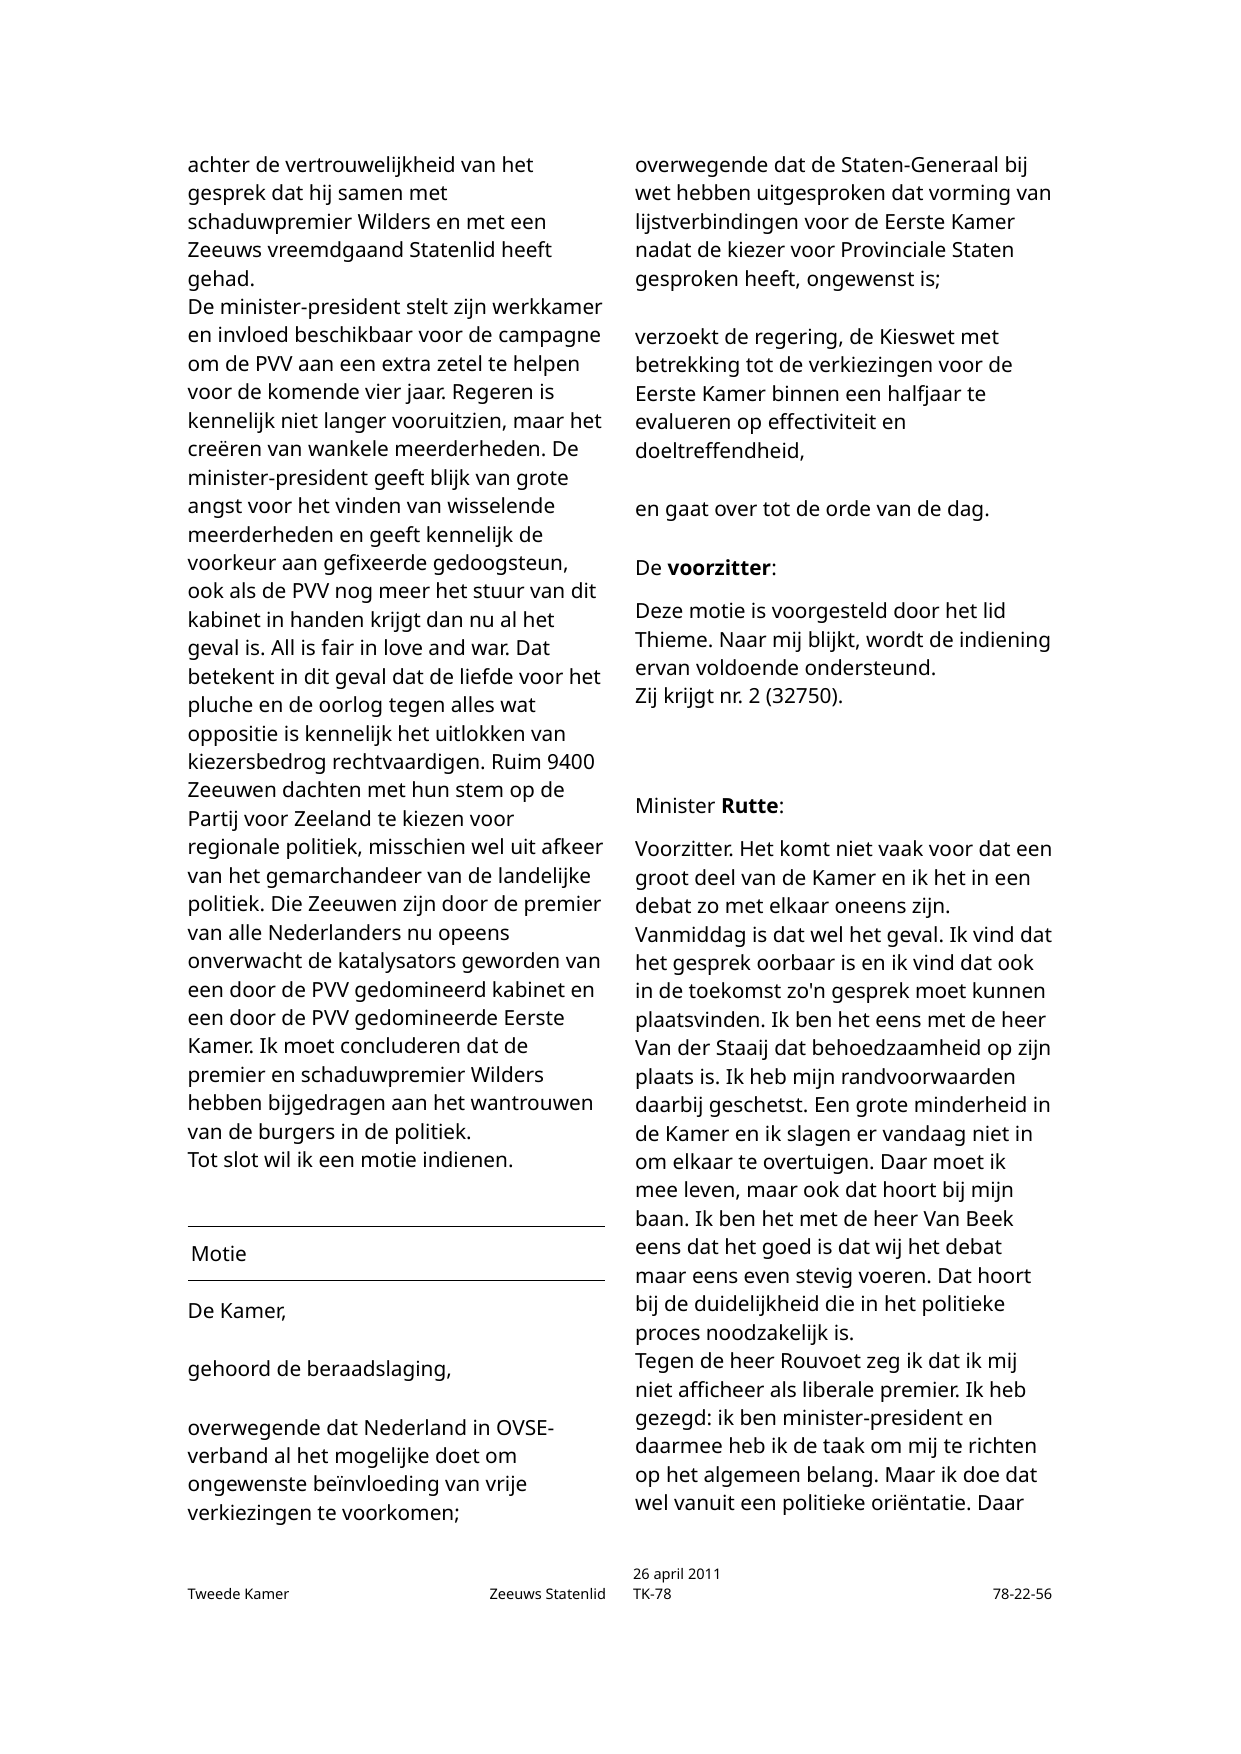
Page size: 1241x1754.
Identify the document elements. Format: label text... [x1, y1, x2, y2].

text De Kamer, [187, 1296, 605, 1324]
text overwegende dat Nederland in OVSE-verband al het mogelijke doet om ongewenste beïnvloeding van vrije verkiezingen te voorkomen; [187, 1413, 605, 1526]
text De minister-president stelt zijn werkkamer en invloed beschikbaar voor de campagne om de PVV aan een extra zetel te helpen voor de komende vier jaar. Regeren is kennelijk niet langer vooruitzien, maar het creëren van wankele meerderheden. De minister-president geeft blijk van grote angst voor het vinden van wisselende meerderheden en geeft kennelijk de voorkeur aan gefixeerde gedoogsteun, ook als de PVV nog meer het stuur van dit kabinet in handen krijgt dan nu al het geval is. All is fair in love and war. Dat betekent in dit geval dat de liefde voor het pluche en de oorlog tegen alles wat oppositie is kennelijk het uitlokken van kiezersbedrog rechtvaardigen. Ruim 9400 Zeeuwen dachten met hun stem op de Partij voor Zeeland te kiezen voor regionale politiek, misschien wel uit afkeer van het gemarchandeer van de landelijke politiek. Die Zeeuwen zijn door de premier van alle Nederlanders nu opeens onverwacht de katalysators geworden van een door de PVV gedomineerd kabinet en een door de PVV gedomineerde Eerste Kamer. Ik moet concluderen dat de premier en schaduwpremier Wilders hebben bijgedragen aan het wantrouwen van de burgers in de politiek. [187, 292, 605, 1145]
text De voorzitter: [635, 553, 1053, 581]
text Voorzitter. Het komt niet vaak voor dat een groot deel van de Kamer en ik het in een debat zo met elkaar oneens zijn. Vanmiddag is dat wel het geval. Ik vind dat het gesprek oorbaar is en ik vind dat ook in de toekomst zo'n gesprek moet kunnen plaatsvinden. Ik ben het eens met de heer Van der Staaij dat behoedzaamheid op zijn plaats is. Ik heb mijn randvoorwaarden daarbij geschetst. Een grote minderheid in de Kamer en ik slagen er vandaag niet in om elkaar te overtuigen. Daar moet ik mee leven, maar ook dat hoort bij mijn baan. Ik ben het met de heer Van Beek eens dat het goed is dat wij het debat maar eens even stevig voeren. Dat hoort bij de duidelijkheid die in het politieke proces noodzakelijk is. [635, 834, 1053, 1346]
text en gaat over tot de orde van de dag. [635, 494, 1053, 523]
text  [635, 740, 1053, 768]
text achter de vertrouwelijkheid van het gesprek dat hij samen met schaduwpremier Wilders en met een Zeeuws vreemdgaand Statenlid heeft gehad. [187, 150, 605, 292]
text Tegen de heer Rouvoet zeg ik dat ik mij niet afficheer als liberale premier. Ik heb gezegd: ik ben minister-president en daarmee heb ik de taak om mij te richten op het algemeen belang. Maar ik doe dat wel vanuit een politieke oriëntatie. Daar [635, 1346, 1053, 1517]
text gehoord de beraadslaging, [187, 1354, 605, 1383]
text Deze motie is voorgesteld door het lid Thieme. Naar mij blijkt, wordt de indiening ervan voldoende ondersteund. [635, 596, 1053, 682]
text overwegende dat de Staten-Generaal bij wet hebben uitgesproken dat vorming van lijstverbindingen voor de Eerste Kamer nadat de kiezer voor Provinciale Staten gesproken heeft, ongewenst is; [635, 150, 1053, 292]
text Tot slot wil ik een motie indienen. [187, 1145, 605, 1174]
text Zij krijgt nr. 2 (32750). [635, 682, 1053, 710]
subtitle Motie [187, 1227, 605, 1281]
text Minister Rutte: [635, 791, 1053, 819]
text verzoekt de regering, de Kieswet met betrekking tot de verkiezingen voor de Eerste Kamer binnen een halfjaar te evalueren op effectiviteit en doeltreffendheid, [635, 322, 1053, 464]
